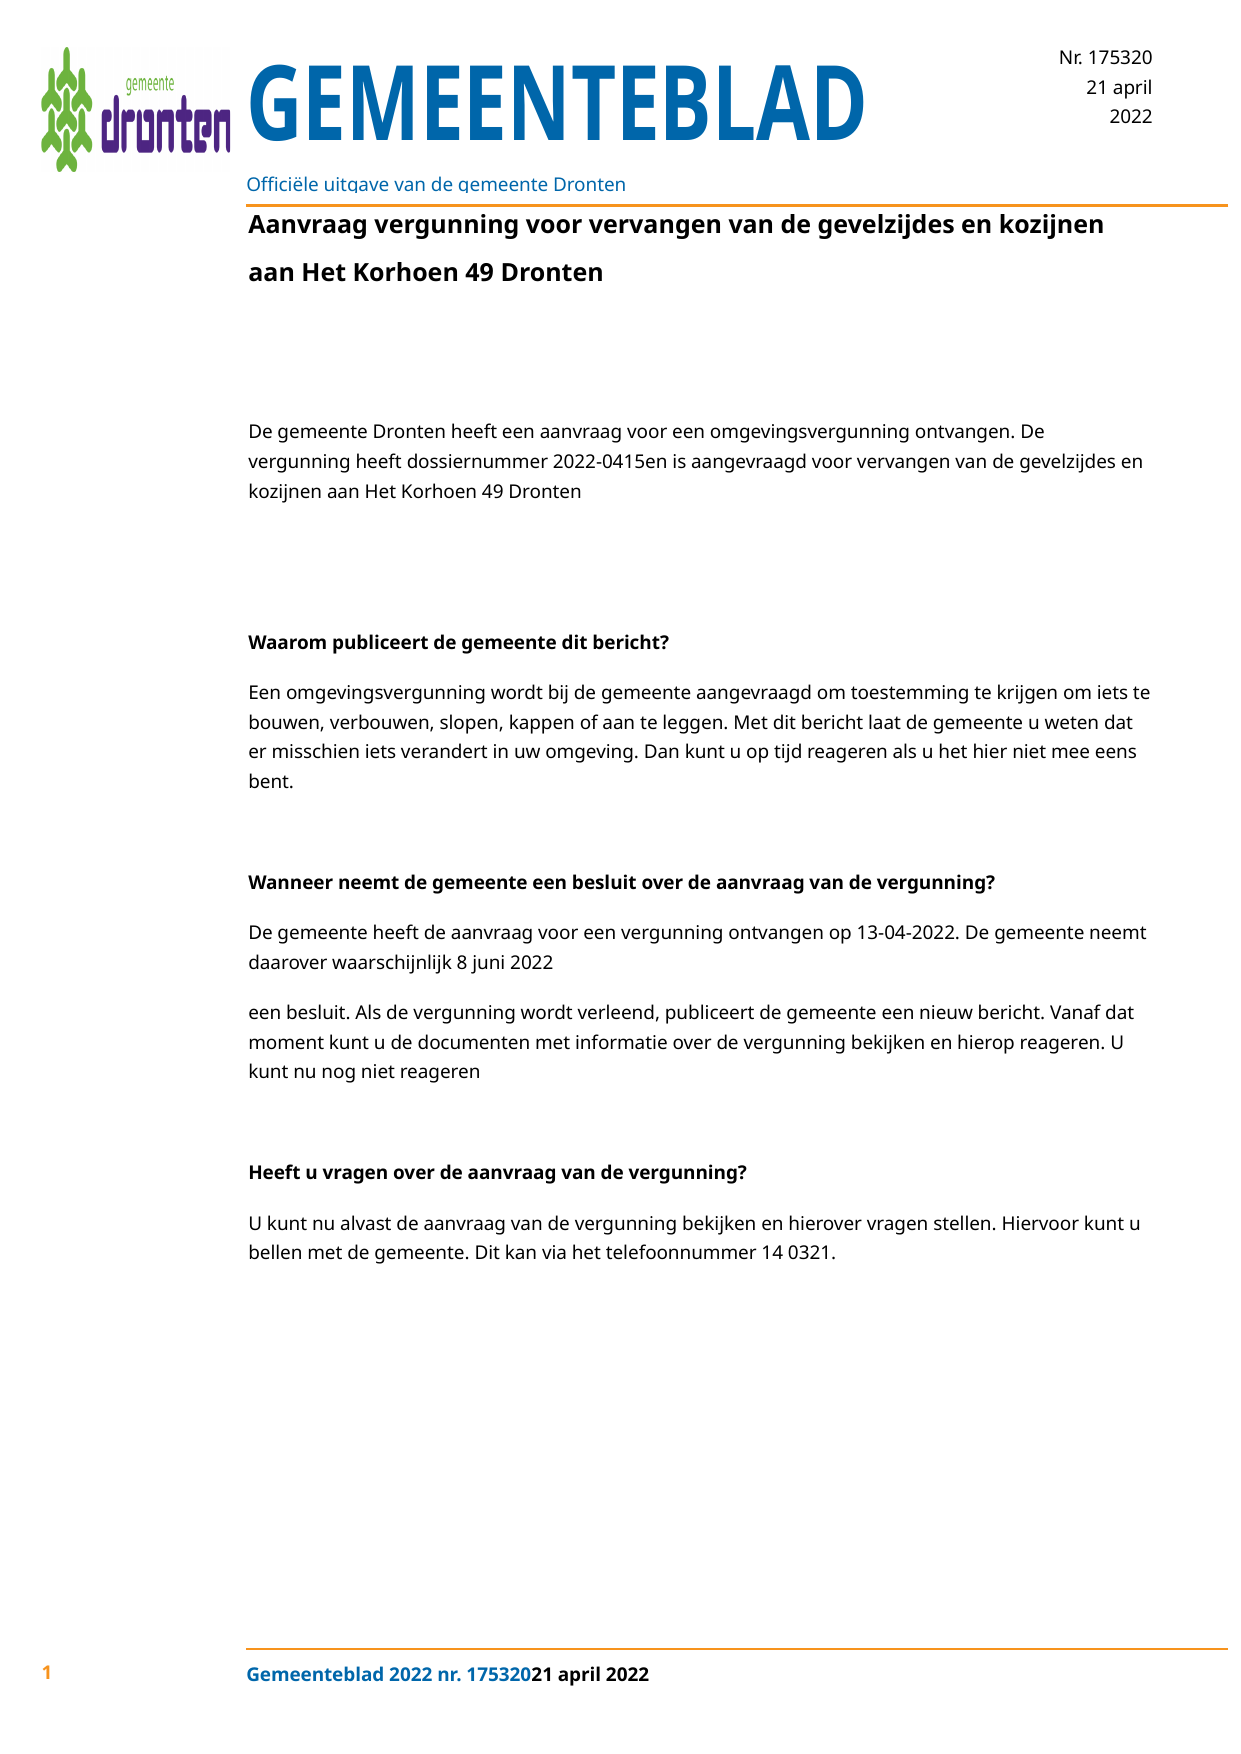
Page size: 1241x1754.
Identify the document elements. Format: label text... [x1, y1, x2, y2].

text Wanneer neemt de gemeente een besluit over de aanvraag van de vergunning? [248, 869, 1152, 895]
text U kunt nu alvast de aanvraag van de vergunning bekijken en hierover vragen stellen. Hiervoor kunt u bellen met de gemeente. Dit kan via het telefoonnummer 14 0321. [248, 1210, 1152, 1265]
text De gemeente Dronten heeft een aanvraag voor een omgevingsvergunning ontvangen. De vergunning heeft dossiernummer 2022-0415en is aangevraagd voor vervangen van de gevelzijdes en kozijnen aan Het Korhoen 49 Dronten [248, 419, 1152, 504]
text Een omgevingsvergunning wordt bij de gemeente aangevraagd om toestemming te krijgen om iets te bouwen, verbouwen, slopen, kappen of aan te leggen. Met dit bericht laat de gemeente u weten dat er misschien iets verandert in uw omgeving. Dan kunt u op tijd reageren als u het hier niet mee eens bent. [248, 679, 1152, 794]
picture [41, 47, 231, 172]
text Aanvraag vergunning voor vervangen van de gevelzijdes en kozijnen aan Het Korhoen 49 Dronten [248, 207, 1152, 288]
text De gemeente heeft de aanvraag voor een vergunning ontvangen op 13-04-2022. De gemeente neemt daarover waarschijnlijk 8 juni 2022 [248, 919, 1152, 975]
text Waarom publiceert de gemeente dit bericht? [248, 629, 1152, 655]
text Heeft u vragen over de aanvraag van de vergunning? [248, 1159, 1152, 1185]
text een besluit. Als de vergunning wordt verleend, publiceert de gemeente een nieuw bericht. Vanaf dat moment kunt u de documenten met informatie over de vergunning bekijken en hierop reageren. U kunt nu nog niet reageren [248, 999, 1152, 1084]
